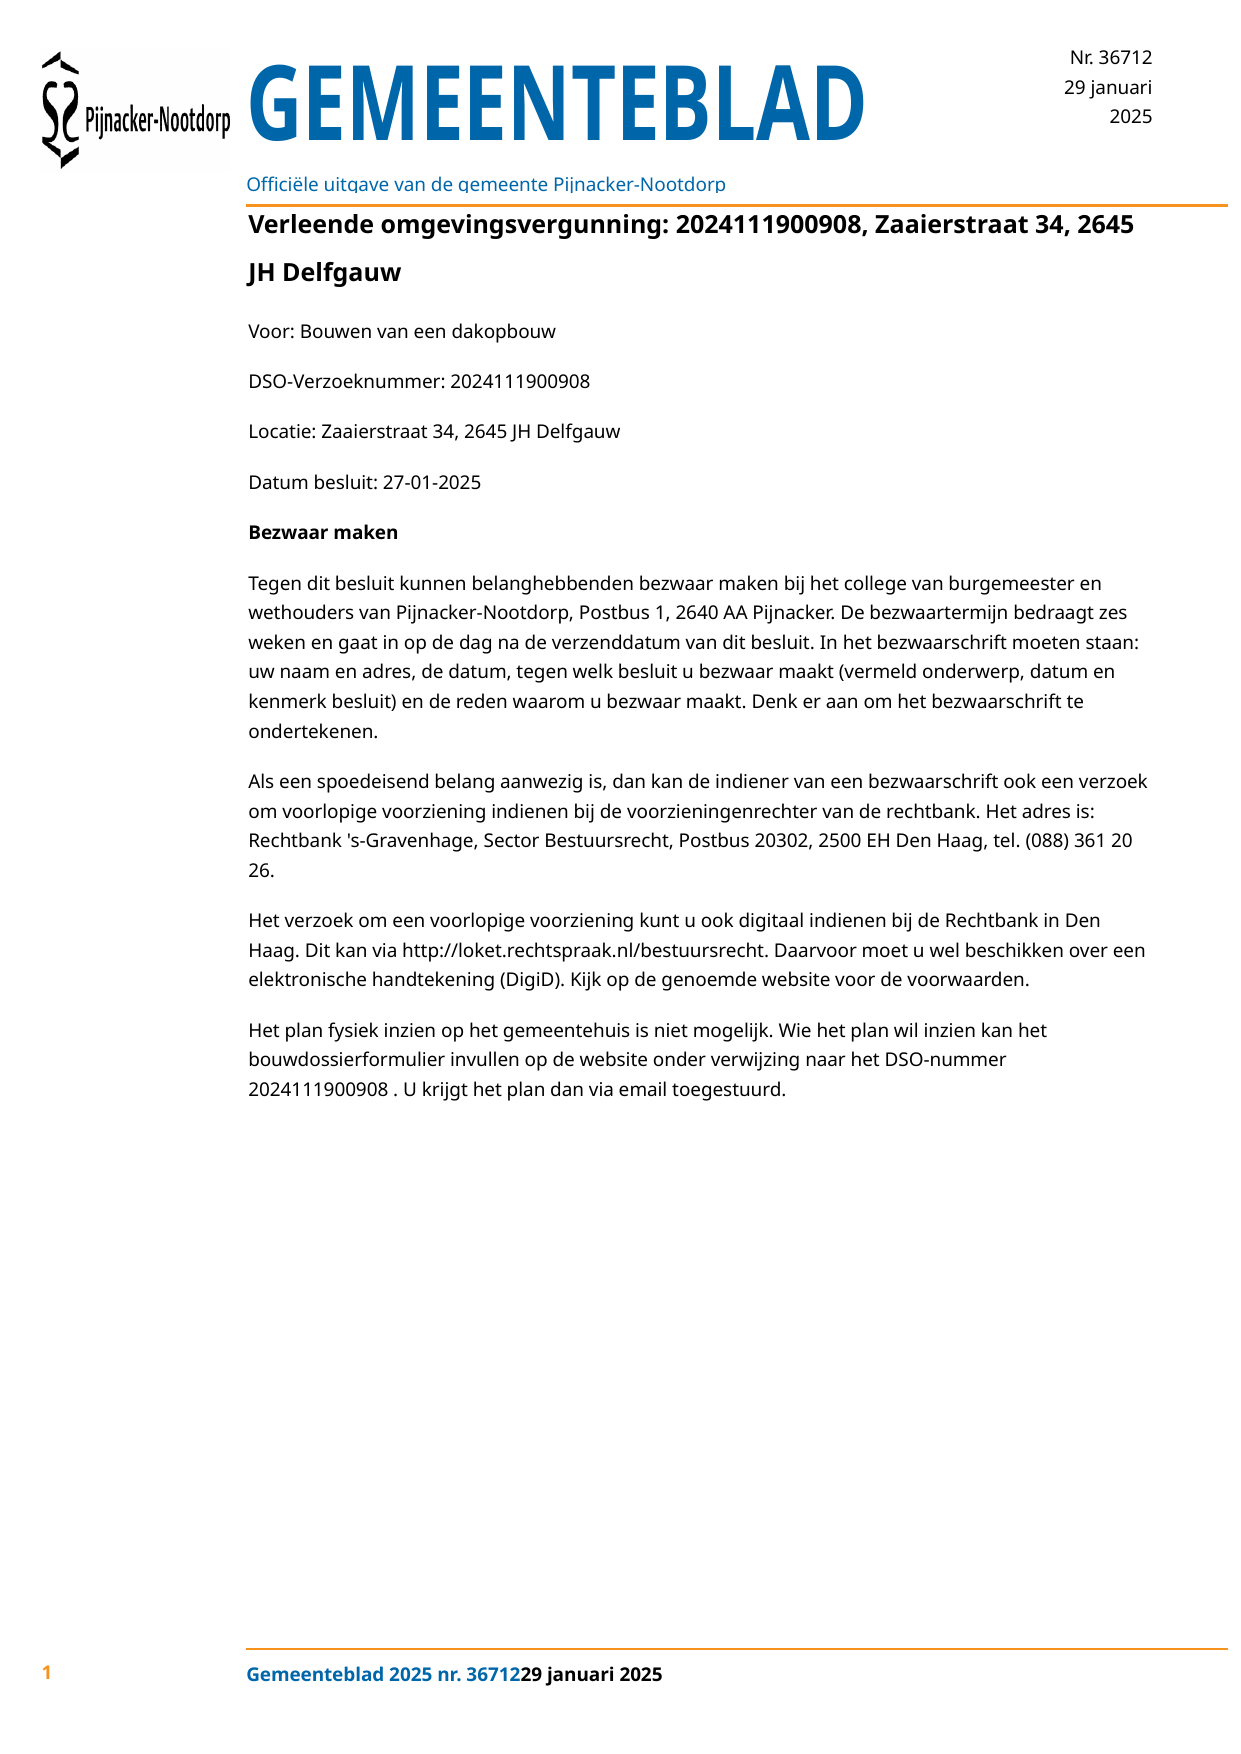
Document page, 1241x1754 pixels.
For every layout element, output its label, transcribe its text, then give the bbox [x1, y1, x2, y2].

text Het verzoek om een voorlopige voorziening kunt u ook digitaal indienen bij de Rechtbank in Den Haag. Dit kan via http://loket.rechtspraak.nl/bestuursrecht. Daarvoor moet u wel beschikken over een elektronische handtekening (DigiD). Kijk op de genoemde website voor de voorwaarden. [248, 907, 1152, 992]
text Het plan fysiek inzien op het gemeentehuis is niet mogelijk. Wie het plan wil inzien kan het bouwdossierformulier invullen op de website onder verwijzing naar het DSO-nummer 2024111900908 . U krijgt het plan dan via email toegestuurd. [248, 1017, 1152, 1102]
picture [41, 47, 231, 172]
text Verleende omgevingsvergunning: 2024111900908, Zaaierstraat 34, 2645 JH Delfgauw [248, 207, 1152, 288]
text Bezwaar maken [248, 519, 1152, 545]
text Als een spoedeisend belang aanwezig is, dan kan de indiener van een bezwaarschrift ook een verzoek om voorlopige voorziening indienen bij de voorzieningenrechter van de rechtbank. Het adres is: Rechtbank 's-Gravenhage, Sector Bestuursrecht, Postbus 20302, 2500 EH Den Haag, tel. (088) 361 20 26. [248, 768, 1152, 883]
text Voor: Bouwen van een dakopbouw [248, 318, 1152, 344]
text Datum besluit: 27-01-2025 [248, 469, 1152, 495]
text DSO-Verzoeknummer: 2024111900908 [248, 368, 1152, 394]
text Locatie: Zaaierstraat 34, 2645 JH Delfgauw [248, 419, 1152, 444]
text Tegen dit besluit kunnen belanghebbenden bezwaar maken bij het college van burgemeester en wethouders van Pijnacker-Nootdorp, Postbus 1, 2640 AA Pijnacker. De bezwaartermijn bedraagt zes weken en gaat in op de dag na de verzenddatum van dit besluit. In het bezwaarschrift moeten staan: uw naam en adres, de datum, tegen welk besluit u bezwaar maakt (vermeld onderwerp, datum en kenmerk besluit) en de reden waarom u bezwaar maakt. Denk er aan om het bezwaarschrift te ondertekenen. [248, 570, 1152, 744]
